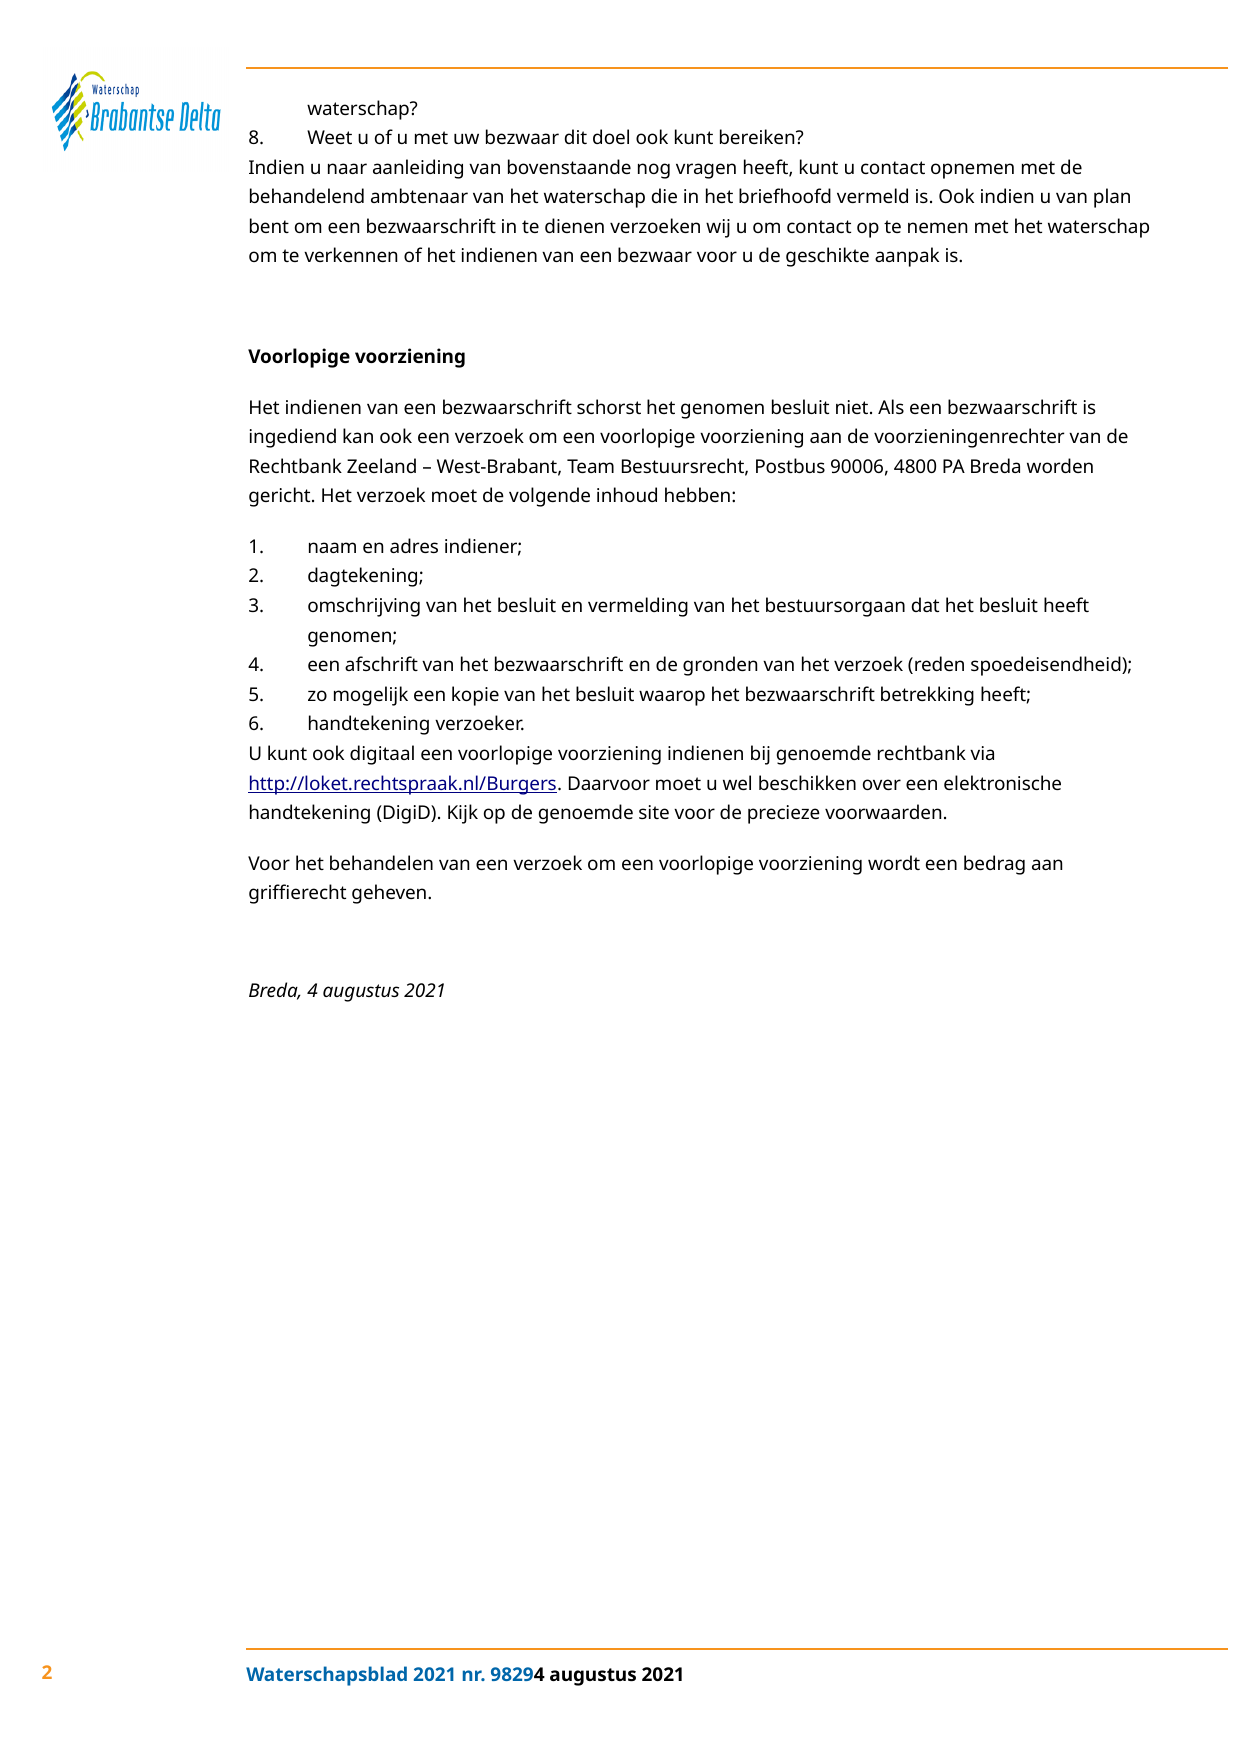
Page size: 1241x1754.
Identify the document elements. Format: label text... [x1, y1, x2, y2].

text Voor het behandelen van een verzoek om een voorlopige voorziening wordt een bedrag aan griffierecht geheven. [248, 850, 1152, 905]
list een afschrift van het bezwaarschrift en de gronden van het verzoek (reden spoedeisendheid); [248, 651, 1152, 677]
text Voorlopige voorziening [248, 343, 1152, 369]
list naam en adres indiener; [248, 533, 1152, 559]
list handtekening verzoeker. [248, 711, 1152, 736]
picture [41, 47, 231, 172]
list waterschap? [248, 95, 1152, 121]
list Weet u of u met uw bezwaar dit doel ook kunt bereiken? [248, 124, 1152, 150]
text Indien u naar aanleiding van bovenstaande nog vragen heeft, kunt u contact opnemen met de behandelend ambtenaar van het waterschap die in het briefhoofd vermeld is. Ook indien u van plan bent om een bezwaarschrift in te dienen verzoeken wij u om contact op te nemen met het waterschap om te verkennen of het indienen van een bezwaar voor u de geschikte aanpak is. [248, 154, 1152, 268]
text Breda, 4 augustus 2021 [248, 978, 1152, 1003]
list dagtekening; [248, 563, 1152, 588]
text U kunt ook digitaal een voorlopige voorziening indienen bij genoemde rechtbank via http://loket.rechtspraak.nl/Burgers. Daarvoor moet u wel beschikken over een elektronische handtekening (DigiD). Kijk op de genoemde site voor de precieze voorwaarden. [248, 740, 1152, 825]
list omschrijving van het besluit en vermelding van het bestuursorgaan dat het besluit heeft genomen; [248, 592, 1152, 648]
list zo mogelijk een kopie van het besluit waarop het bezwaarschrift betrekking heeft; [248, 681, 1152, 707]
text Het indienen van een bezwaarschrift schorst het genomen besluit niet. Als een bezwaarschrift is ingediend kan ook een verzoek om een voorlopige voorziening aan de voorzieningenrechter van de Rechtbank Zeeland – West-Brabant, Team Bestuursrecht, Postbus 90006, 4800 PA Breda worden gericht. Het verzoek moet de volgende inhoud hebben: [248, 394, 1152, 508]
